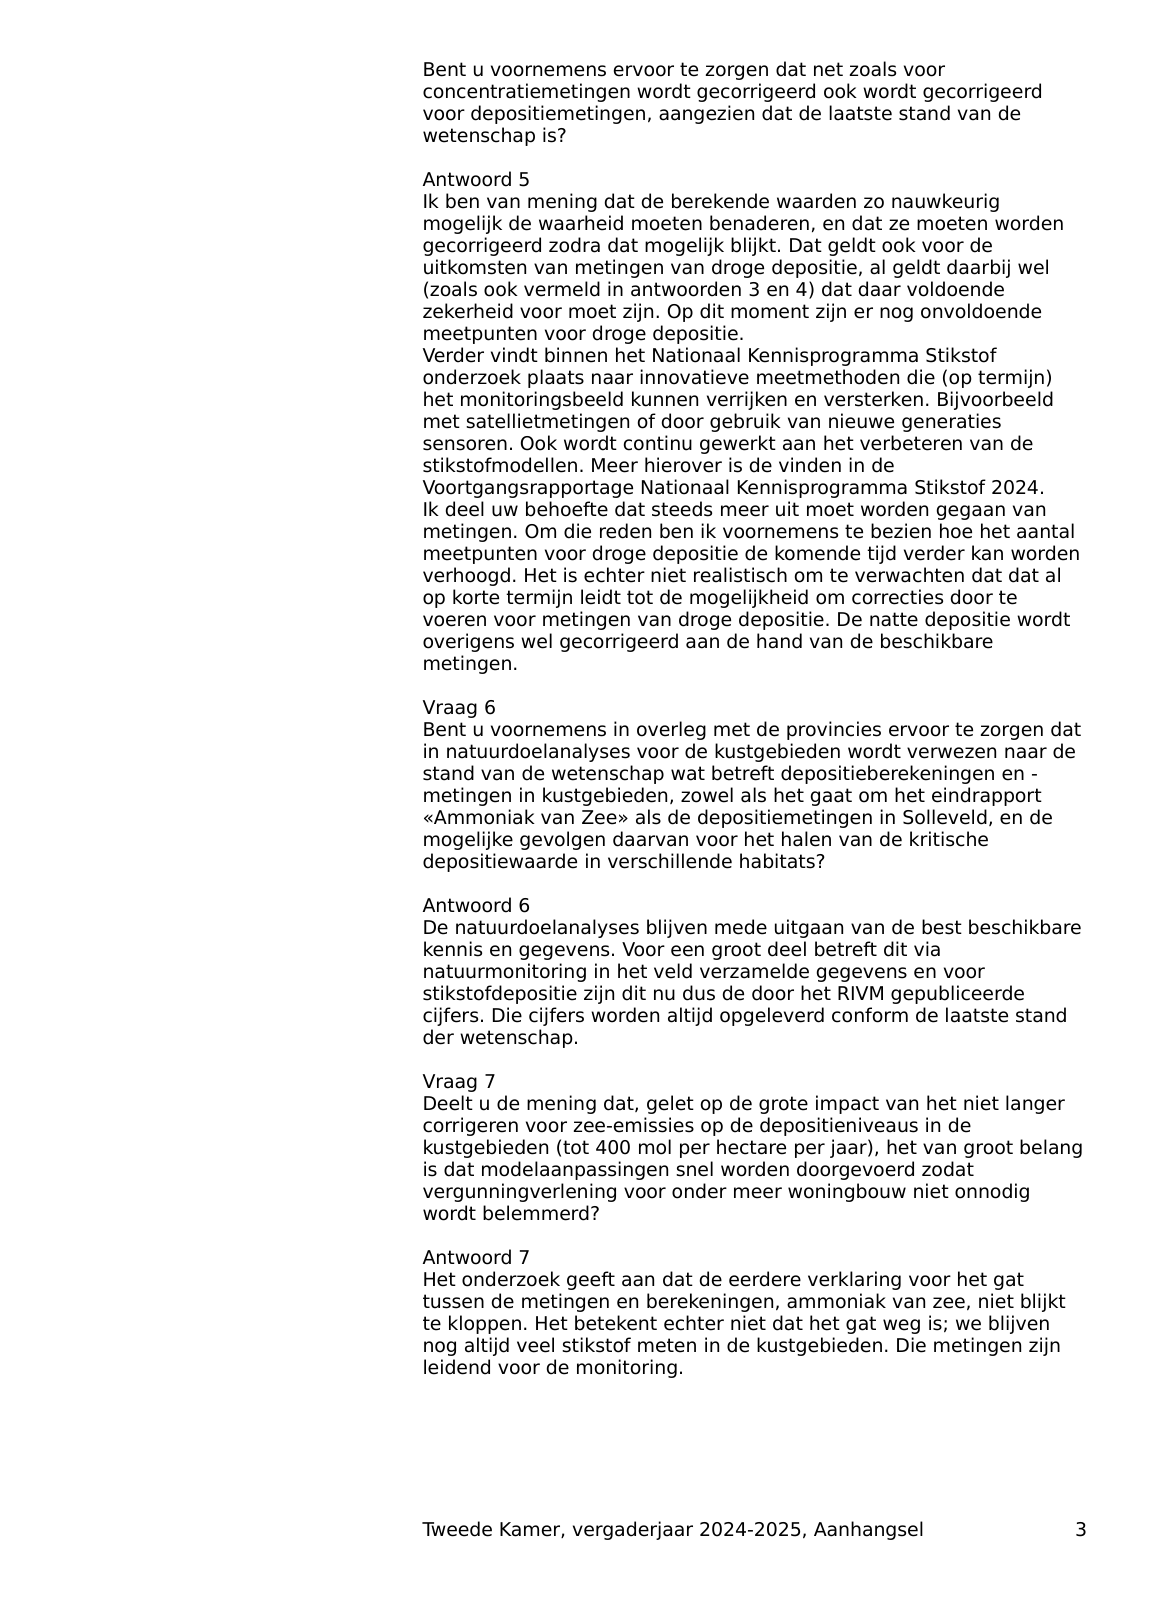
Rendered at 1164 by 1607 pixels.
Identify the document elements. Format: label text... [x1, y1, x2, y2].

text De natuurdoelanalyses blijven mede uitgaan van de best beschikbare kennis en gegevens. Voor een groot deel betreft dit via natuurmonitoring in het veld verzamelde gegevens en voor stikstofdepositie zijn dit nu dus de door het RIVM gepubliceerde cijfers. Die cijfers worden altijd opgeleverd conform de laatste stand der wetenschap. [422, 917, 1087, 1049]
text Vraag 6 [422, 697, 1087, 719]
text Verder vindt binnen het Nationaal Kennisprogramma Stikstof onderzoek plaats naar innovatieve meetmethoden die (op termijn) het monitoringsbeeld kunnen verrijken en versterken. Bijvoorbeeld met satellietmetingen of door gebruik van nieuwe generaties sensoren. Ook wordt continu gewerkt aan het verbeteren van de stikstofmodellen. Meer hierover is de vinden in de Voortgangsrapportage Nationaal Kennisprogramma Stikstof 2024. [422, 345, 1087, 499]
text Vraag 7 [422, 1071, 1087, 1093]
text Antwoord 5 [422, 169, 1087, 191]
text Bent u voornemens ervoor te zorgen dat net zoals voor concentratiemetingen wordt gecorrigeerd ook wordt gecorrigeerd voor depositiemetingen, aangezien dat de laatste stand van de wetenschap is? [422, 59, 1087, 147]
text Antwoord 7 [422, 1247, 1087, 1269]
text Antwoord 6 [422, 895, 1087, 917]
text Bent u voornemens in overleg met de provincies ervoor te zorgen dat in natuurdoelanalyses voor de kustgebieden wordt verwezen naar de stand van de wetenschap wat betreft depositieberekeningen en -metingen in kustgebieden, zowel als het gaat om het eindrapport «Ammoniak van Zee» als de depositiemetingen in Solleveld, en de mogelijke gevolgen daarvan voor het halen van de kritische depositiewaarde in verschillende habitats? [422, 719, 1087, 873]
text Het onderzoek geeft aan dat de eerdere verklaring voor het gat tussen de metingen en berekeningen, ammoniak van zee, niet blijkt te kloppen. Het betekent echter niet dat het gat weg is; we blijven nog altijd veel stikstof meten in de kustgebieden. Die metingen zijn leidend voor de monitoring. [422, 1269, 1087, 1379]
text Ik ben van mening dat de berekende waarden zo nauwkeurig mogelijk de waarheid moeten benaderen, en dat ze moeten worden gecorrigeerd zodra dat mogelijk blijkt. Dat geldt ook voor de uitkomsten van metingen van droge depositie, al geldt daarbij wel (zoals ook vermeld in antwoorden 3 en 4) dat daar voldoende zekerheid voor moet zijn. Op dit moment zijn er nog onvoldoende meetpunten voor droge depositie. [422, 191, 1087, 345]
text Deelt u de mening dat, gelet op de grote impact van het niet langer corrigeren voor zee-emissies op de depositieniveaus in de kustgebieden (tot 400 mol per hectare per jaar), het van groot belang is dat modelaanpassingen snel worden doorgevoerd zodat vergunningverlening voor onder meer woningbouw niet onnodig wordt belemmerd? [422, 1093, 1087, 1225]
text Ik deel uw behoefte dat steeds meer uit moet worden gegaan van metingen. Om die reden ben ik voornemens te bezien hoe het aantal meetpunten voor droge depositie de komende tijd verder kan worden verhoogd. Het is echter niet realistisch om te verwachten dat dat al op korte termijn leidt tot de mogelijkheid om correcties door te voeren voor metingen van droge depositie. De natte depositie wordt overigens wel gecorrigeerd aan de hand van de beschikbare metingen. [422, 499, 1087, 675]
